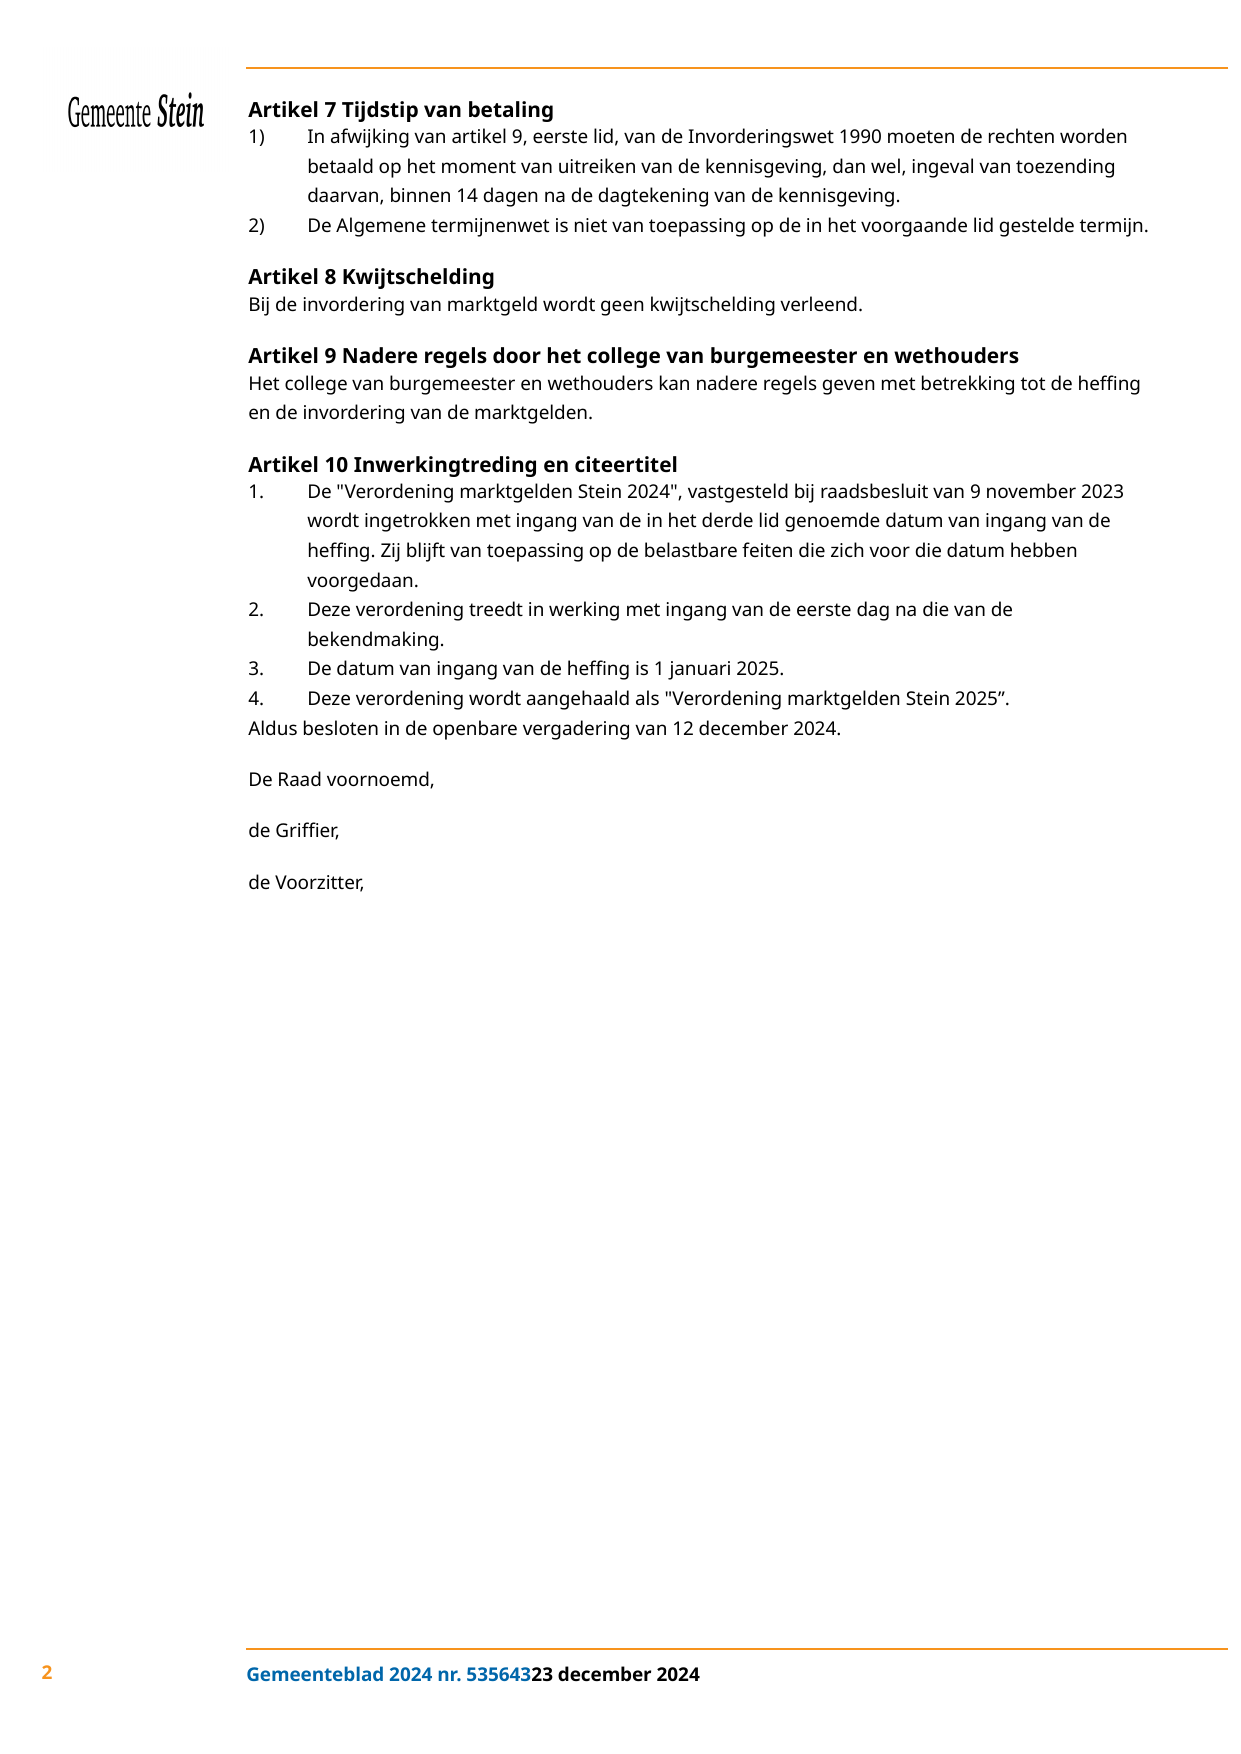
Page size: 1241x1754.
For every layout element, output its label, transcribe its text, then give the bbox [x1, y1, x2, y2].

list De "Verordening marktgelden Stein 2024", vastgesteld bij raadsbesluit van 9 november 2023 wordt ingetrokken met ingang van de in het derde lid genoemde datum van ingang van de heffing. Zij blijft van toepassing op de belastbare feiten die zich voor die datum hebben voorgedaan. [248, 478, 1152, 593]
text Artikel 10 Inwerkingtreding en citeertitel [248, 450, 1152, 478]
list Deze verordening treedt in werking met ingang van de eerste dag na die van de bekendmaking. [248, 596, 1152, 652]
text Het college van burgemeester en wethouders kan nadere regels geven met betrekking tot de heffing en de invordering van de marktgelden. [248, 370, 1152, 425]
picture [41, 47, 231, 172]
list Deze verordening wordt aangehaald als "Verordening marktgelden Stein 2025”. [248, 685, 1152, 711]
list De Algemene termijnenwet is niet van toepassing op de in het voorgaande lid gestelde termijn. [248, 212, 1152, 238]
text Aldus besloten in de openbare vergadering van 12 december 2024. [248, 715, 1152, 741]
text Artikel 8 Kwijtschelding [248, 262, 1152, 291]
text de Griffier, [248, 818, 1152, 843]
text De Raad voornoemd, [248, 766, 1152, 792]
text Artikel 7 Tijdstip van betaling [248, 95, 1152, 123]
list In afwijking van artikel 9, eerste lid, van de Invorderingswet 1990 moeten de rechten worden betaald op het moment van uitreiken van de kennisgeving, dan wel, ingeval van toezending daarvan, binnen 14 dagen na de dagtekening van de kennisgeving. [248, 123, 1152, 208]
text de Voorzitter, [248, 869, 1152, 895]
text Bij de invordering van marktgeld wordt geen kwijtschelding verleend. [248, 291, 1152, 317]
list De datum van ingang van de heffing is 1 januari 2025. [248, 656, 1152, 681]
text Artikel 9 Nadere regels door het college van burgemeester en wethouders [248, 341, 1152, 370]
